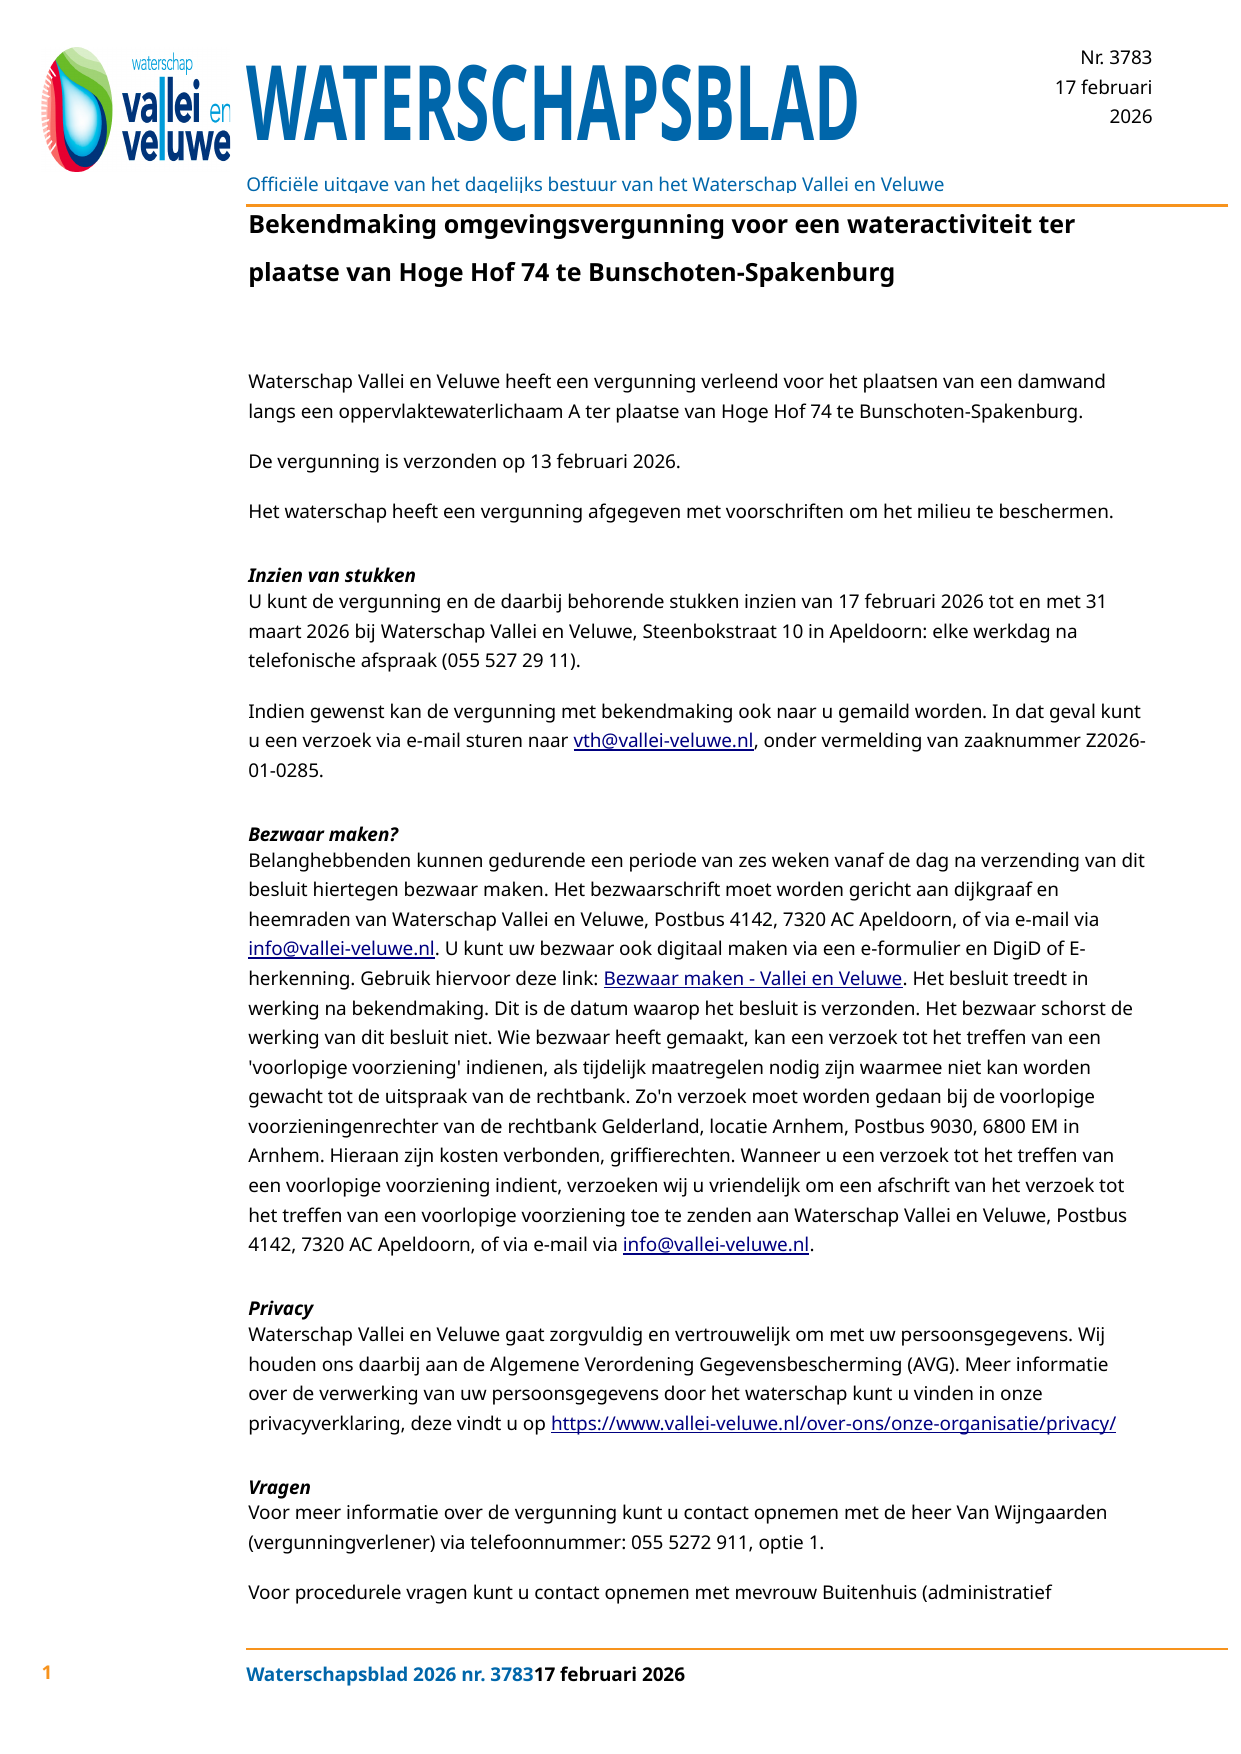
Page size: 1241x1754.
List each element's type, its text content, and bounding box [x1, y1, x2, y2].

text Voor meer informatie over de vergunning kunt u contact opnemen met de heer Van Wijngaarden (vergunningverlener) via telefoonnummer: 055 5272 911, optie 1. [248, 1499, 1152, 1555]
text Het waterschap heeft een vergunning afgegeven met voorschriften om het milieu te beschermen. [248, 499, 1152, 524]
text Belanghebbenden kunnen gedurende een periode van zes weken vanaf de dag na verzending van dit besluit hiertegen bezwaar maken. Het bezwaarschrift moet worden gericht aan dijkgraaf en heemraden van Waterschap Vallei en Veluwe, Postbus 4142, 7320 AC Apeldoorn, of via e-mail via info@vallei-veluwe.nl. U kunt uw bezwaar ook digitaal maken via een e-formulier en DigiD of E-herkenning. Gebruik hiervoor deze link: Bezwaar maken - Vallei en Veluwe. Het besluit treedt in werking na bekendmaking. Dit is de datum waarop het besluit is verzonden. Het bezwaar schorst de werking van dit besluit niet. Wie bezwaar heeft gemaakt, kan een verzoek tot het treffen van een 'voorlopige voorziening' indienen, als tijdelijk maatregelen nodig zijn waarmee niet kan worden gewacht tot de uitspraak van de rechtbank. Zo'n verzoek moet worden gedaan bij de voorlopige voorzieningenrechter van de rechtbank Gelderland, locatie Arnhem, Postbus 9030, 6800 EM in Arnhem. Hieraan zijn kosten verbonden, griffierechten. Wanneer u een verzoek tot het treffen van een voorlopige voorziening indient, verzoeken wij u vriendelijk om een afschrift van het verzoek tot het treffen van een voorlopige voorziening toe te zenden aan Waterschap Vallei en Veluwe, Postbus 4142, 7320 AC Apeldoorn, of via e-mail via info@vallei-veluwe.nl. [248, 847, 1152, 1257]
text Waterschap Vallei en Veluwe gaat zorgvuldig en vertrouwelijk om met uw persoonsgegevens. Wij houden ons daarbij aan de Algemene Verordening Gegevensbescherming (AVG). Meer informatie over de verwerking van uw persoonsgegevens door het waterschap kunt u vinden in onze privacyverklaring, deze vindt u op https://www.vallei-veluwe.nl/over-ons/onze-organisatie/privacy/ [248, 1321, 1152, 1436]
picture [41, 47, 231, 172]
text Indien gewenst kan de vergunning met bekendmaking ook naar u gemaild worden. In dat geval kunt u een verzoek via e-mail sturen naar vth@vallei-veluwe.nl, onder vermelding van zaaknummer Z2026-01-0285. [248, 698, 1152, 783]
text Privacy [248, 1295, 1152, 1321]
text Voor procedurele vragen kunt u contact opnemen met mevrouw Buitenhuis (administratief [248, 1579, 1152, 1605]
text Waterschap Vallei en Veluwe heeft een vergunning verleend voor het plaatsen van een damwand langs een oppervlaktewaterlichaam A ter plaatse van Hoge Hof 74 te Bunschoten-Spakenburg. [248, 368, 1152, 424]
text Inzien van stukken [248, 563, 1152, 588]
text Bekendmaking omgevingsvergunning voor een wateractiviteit ter plaatse van Hoge Hof 74 te Bunschoten-Spakenburg [248, 207, 1152, 288]
text Vragen [248, 1474, 1152, 1499]
text Bezwaar maken? [248, 821, 1152, 847]
text U kunt de vergunning en de daarbij behorende stukken inzien van 17 februari 2026 tot en met 31 maart 2026 bij Waterschap Vallei en Veluwe, Steenbokstraat 10 in Apeldoorn: elke werkdag na telefonische afspraak (055 527 29 11). [248, 588, 1152, 673]
text De vergunning is verzonden op 13 februari 2026. [248, 448, 1152, 474]
